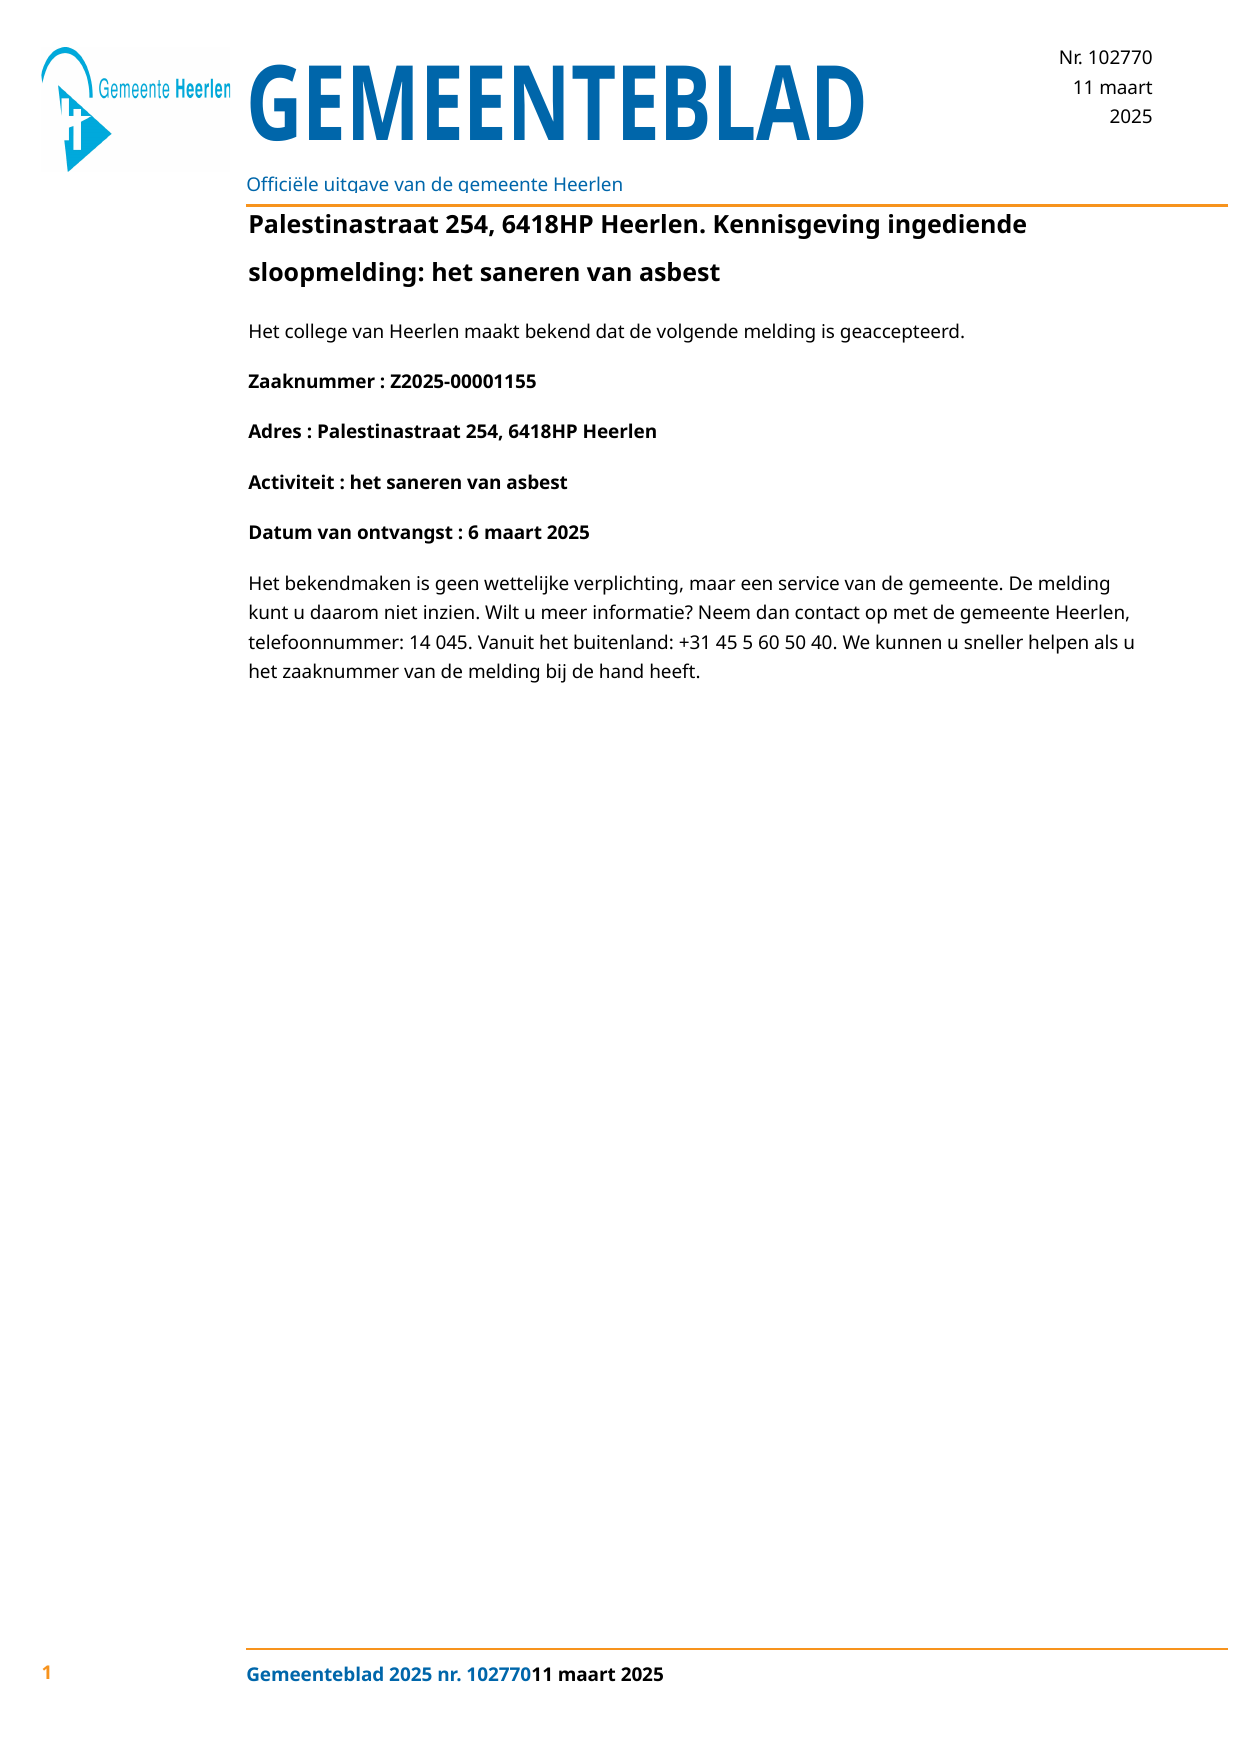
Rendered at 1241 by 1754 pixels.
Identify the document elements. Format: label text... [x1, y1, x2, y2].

text Datum van ontvangst : 6 maart 2025 [248, 519, 1152, 545]
text Adres : Palestinastraat 254, 6418HP Heerlen [248, 419, 1152, 444]
picture [41, 47, 59, 70]
text Het bekendmaken is geen wettelijke verplichting, maar een service van de gemeente. De melding kunt u daarom niet inzien. Wilt u meer informatie? Neem dan contact op met de gemeente Heerlen, telefoonnummer: 14 045. Vanuit het buitenland: +31 45 5 60 50 40. We kunnen u sneller helpen als u het zaaknummer van de melding bij de hand heeft. [248, 570, 1152, 684]
text Palestinastraat 254, 6418HP Heerlen. Kennisgeving ingediende sloopmelding: het saneren van asbest [248, 207, 1152, 288]
text Activiteit : het saneren van asbest [248, 469, 1152, 495]
text Zaaknummer : Z2025-00001155 [248, 368, 1152, 394]
text Het college van Heerlen maakt bekend dat de volgende melding is geaccepteerd. [248, 318, 1152, 344]
picture [41, 47, 231, 172]
